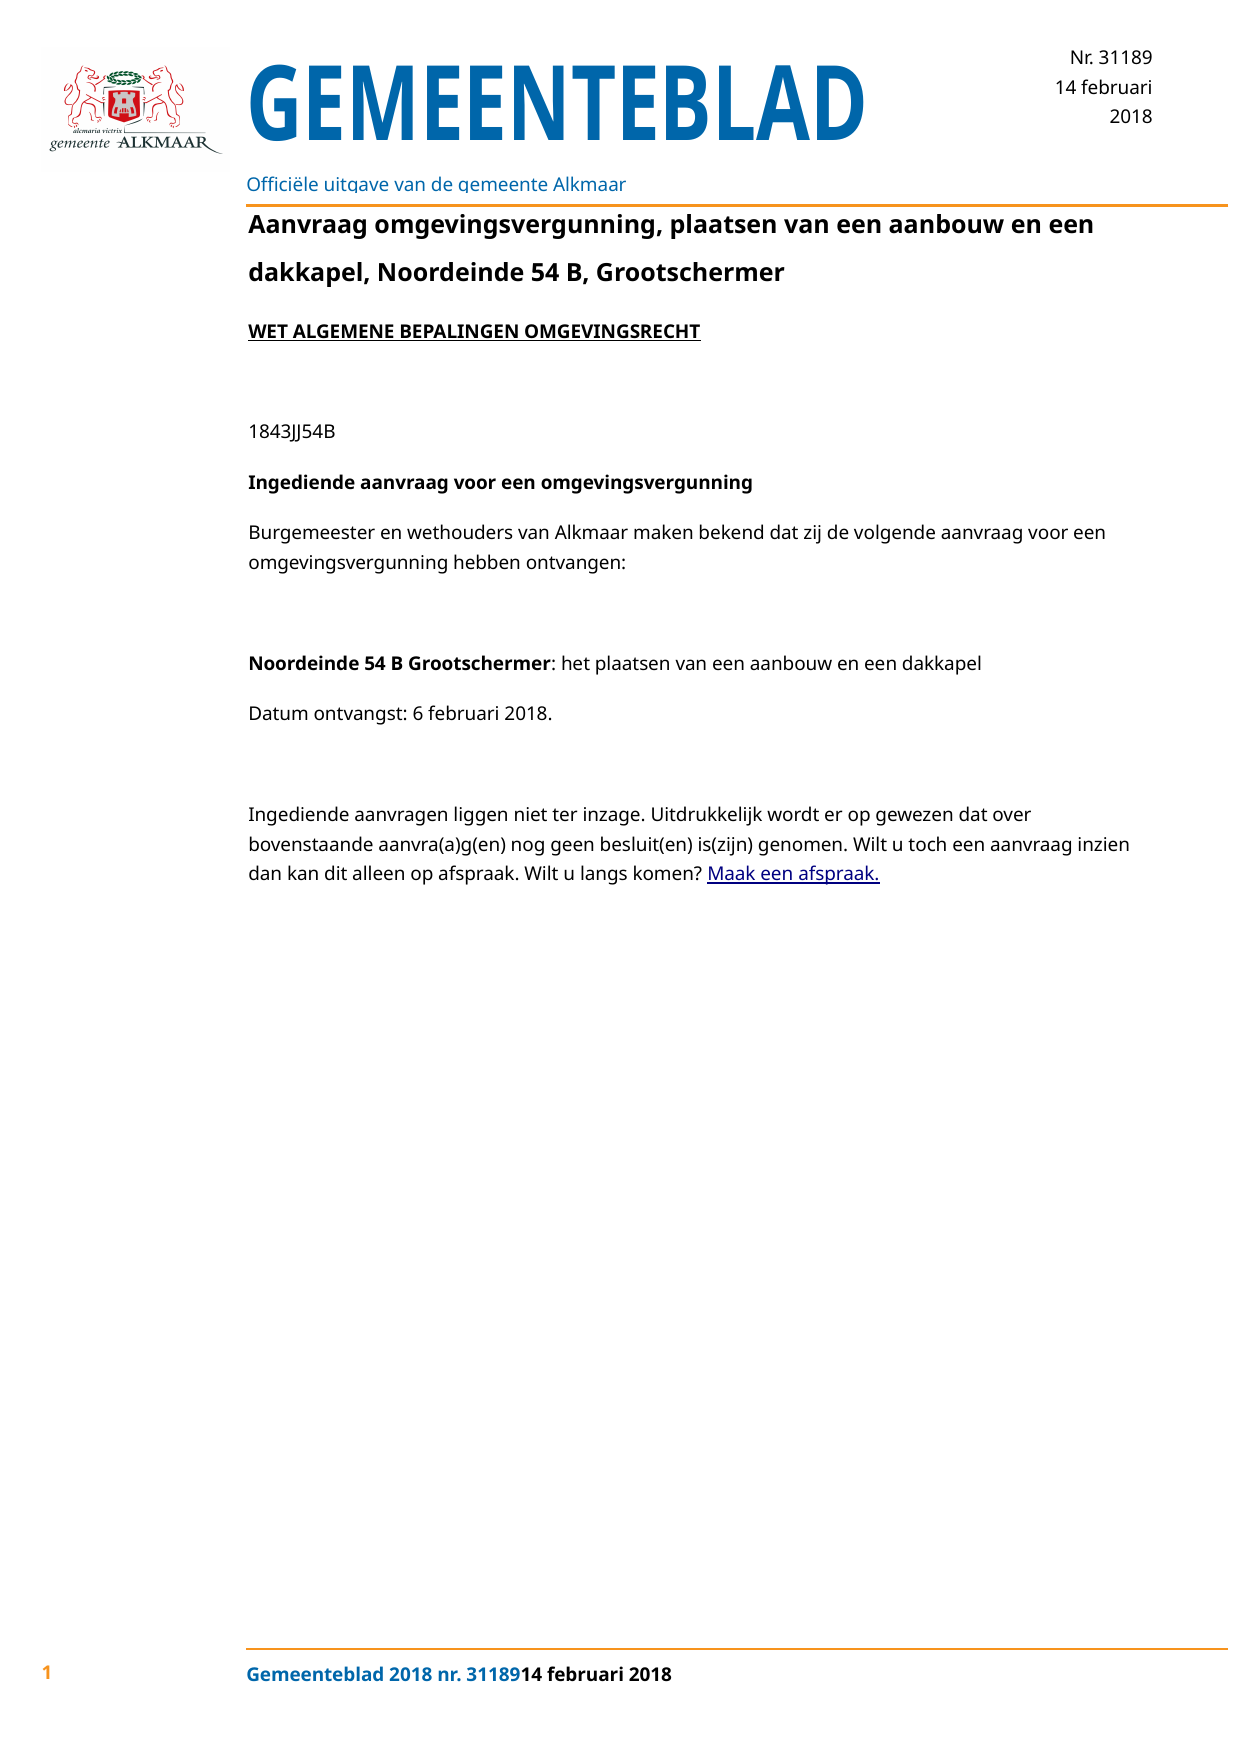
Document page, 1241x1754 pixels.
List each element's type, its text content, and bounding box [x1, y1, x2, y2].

text Ingediende aanvraag voor een omgevingsvergunning [248, 469, 1152, 495]
text Ingediende aanvragen liggen niet ter inzage. Uitdrukkelijk wordt er op gewezen dat over bovenstaande aanvra(a)g(en) nog geen besluit(en) is(zijn) genomen. Wilt u toch een aanvraag inzien dan kan dit alleen op afspraak. Wilt u langs komen? Maak een afspraak. [248, 801, 1152, 886]
picture [41, 47, 231, 172]
text Aanvraag omgevingsvergunning, plaatsen van een aanbouw en een dakkapel, Noordeinde 54 B, Grootschermer [248, 207, 1152, 288]
text WET ALGEMENE BEPALINGEN OMGEVINGSRECHT [248, 318, 1152, 344]
text 1843JJ54B [248, 419, 1152, 444]
text Noordeinde 54 B Grootschermer: het plaatsen van een aanbouw en een dakkapel [248, 650, 1152, 676]
text Burgemeester en wethouders van Alkmaar maken bekend dat zij de volgende aanvraag voor een omgevingsvergunning hebben ontvangen: [248, 519, 1152, 575]
text Datum ontvangst: 6 februari 2018. [248, 700, 1152, 726]
